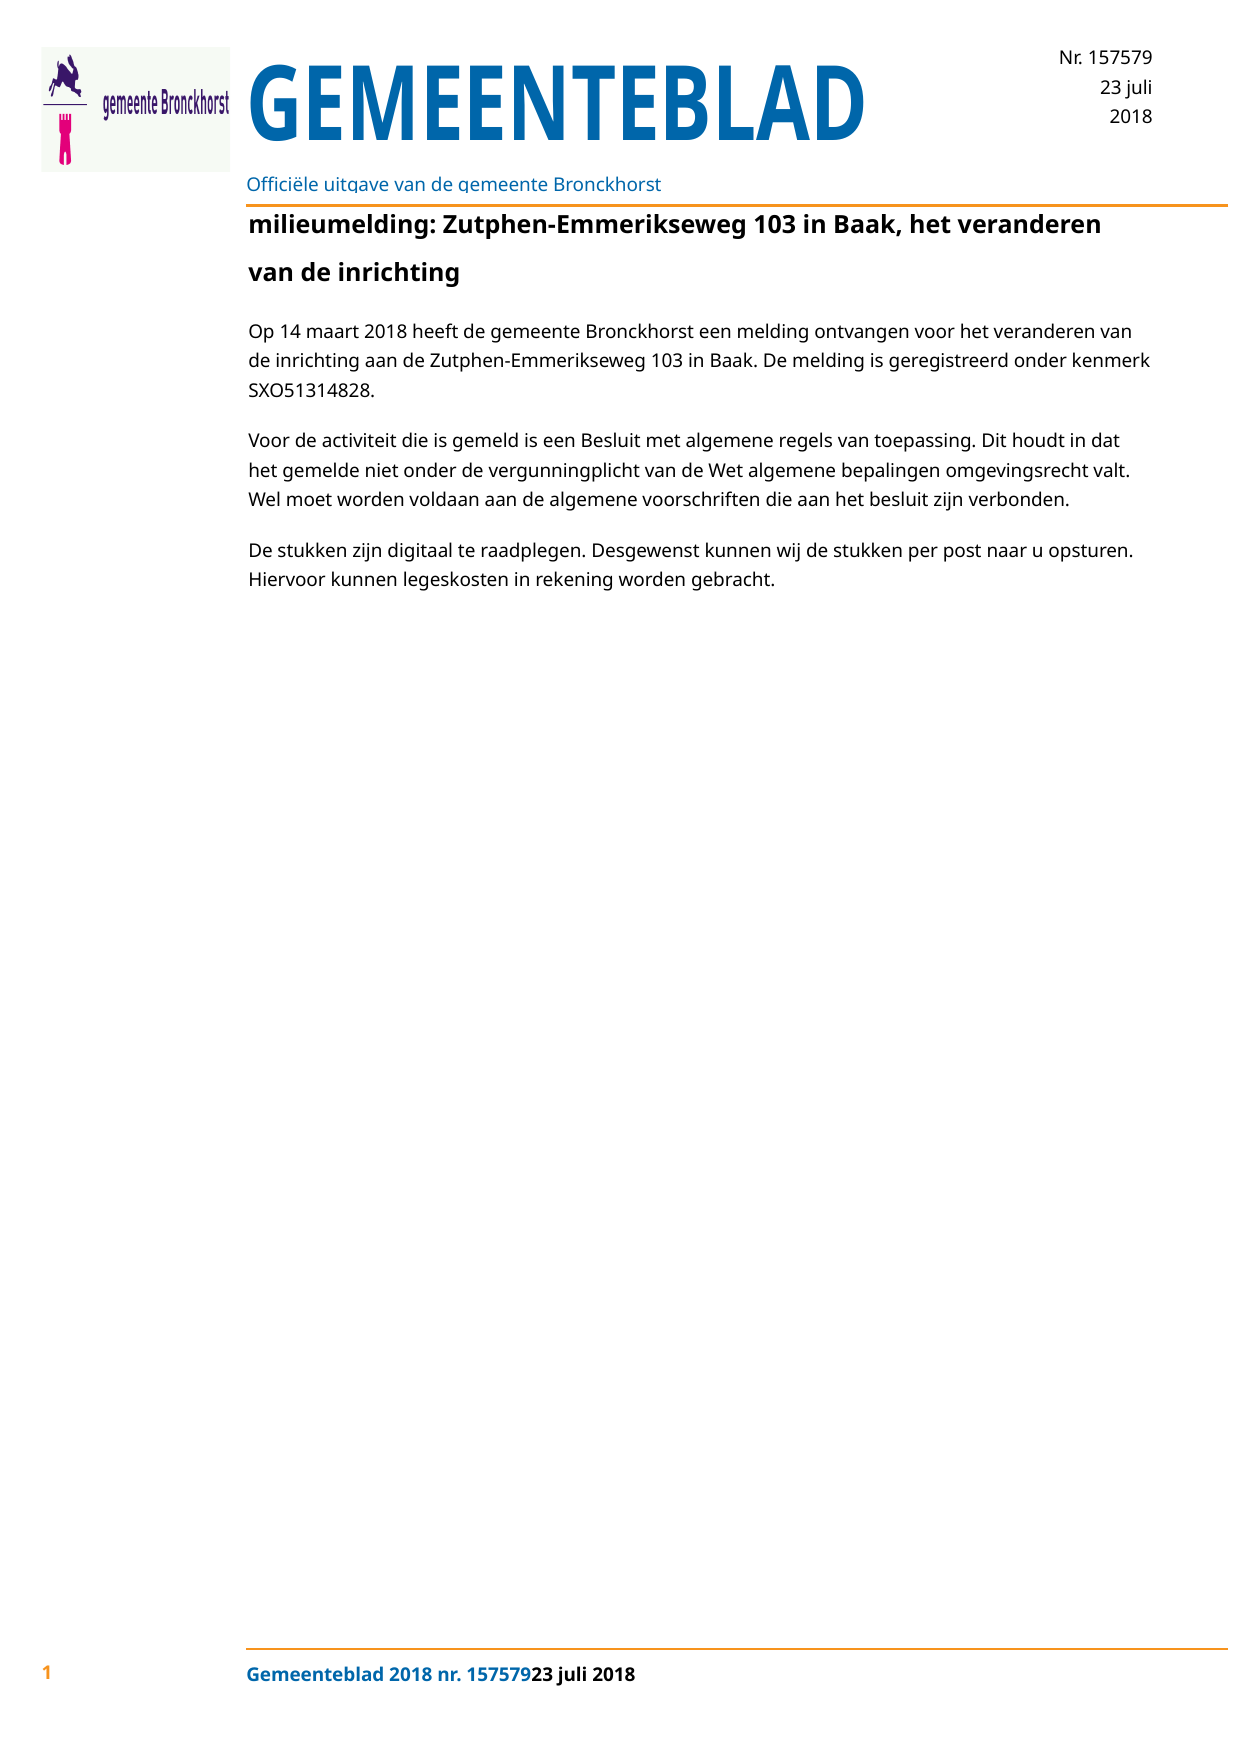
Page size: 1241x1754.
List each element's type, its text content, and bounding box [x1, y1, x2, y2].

text De stukken zijn digitaal te raadplegen. Desgewenst kunnen wij de stukken per post naar u opsturen. Hiervoor kunnen legeskosten in rekening worden gebracht. [248, 537, 1152, 592]
text Voor de activiteit die is gemeld is een Besluit met algemene regels van toepassing. Dit houdt in dat het gemelde niet onder de vergunningplicht van de Wet algemene bepalingen omgevingsrecht valt. Wel moet worden voldaan aan de algemene voorschriften die aan het besluit zijn verbonden. [248, 427, 1152, 512]
picture [41, 47, 231, 172]
text milieumelding: Zutphen-Emmerikseweg 103 in Baak, het veranderen van de inrichting [248, 207, 1152, 288]
text Op 14 maart 2018 heeft de gemeente Bronckhorst een melding ontvangen voor het veranderen van de inrichting aan de Zutphen-Emmerikseweg 103 in Baak. De melding is geregistreerd onder kenmerk SXO51314828. [248, 318, 1152, 403]
